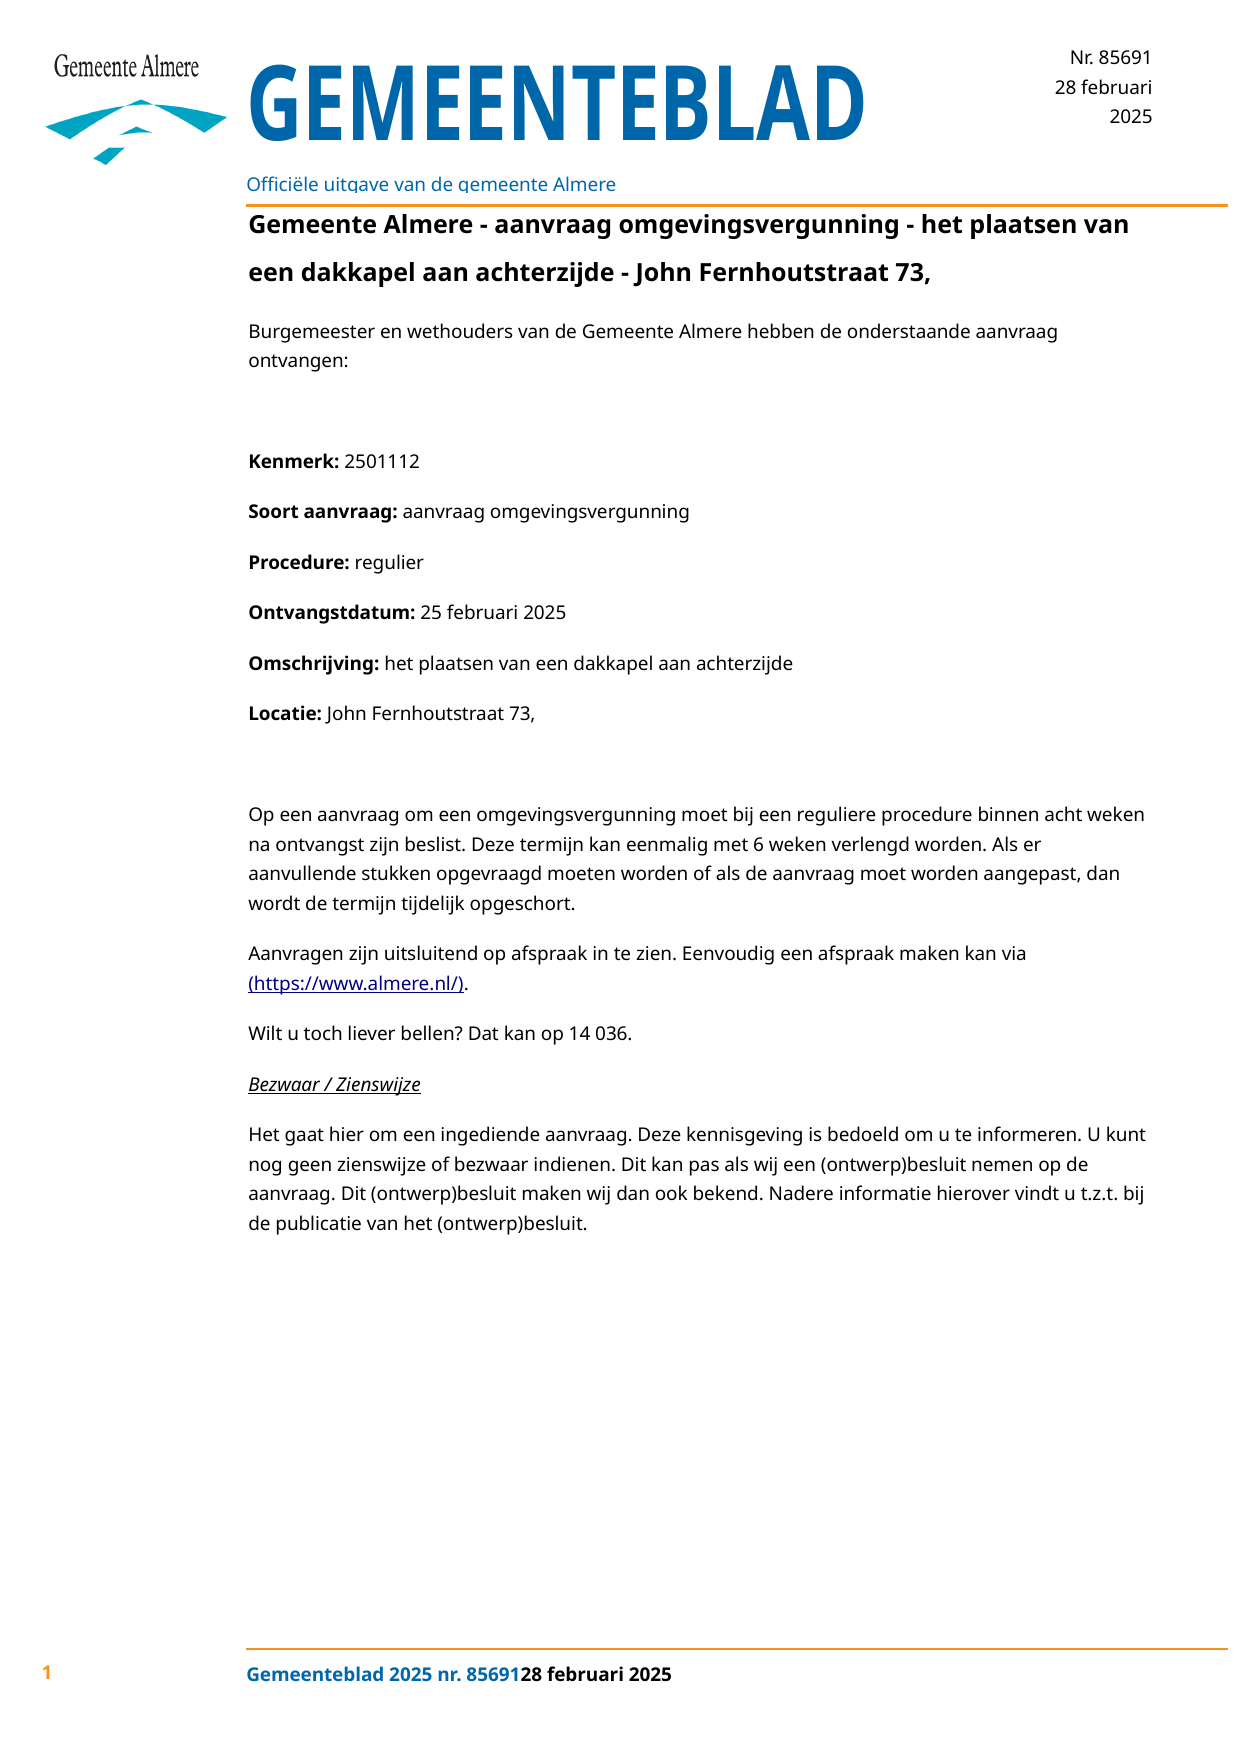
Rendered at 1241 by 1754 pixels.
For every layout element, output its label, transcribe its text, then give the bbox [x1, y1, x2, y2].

text Het gaat hier om een ingediende aanvraag. Deze kennisgeving is bedoeld om u te informeren. U kunt nog geen zienswijze of bezwaar indienen. Dit kan pas als wij een (ontwerp)besluit nemen op de aanvraag. Dit (ontwerp)besluit maken wij dan ook bekend. Nadere informatie hierover vindt u t.z.t. bij de publicatie van het (ontwerp)besluit. [248, 1121, 1152, 1236]
text Omschrijving: het plaatsen van een dakkapel aan achterzijde [248, 650, 1152, 676]
text Procedure: regulier [248, 549, 1152, 575]
text Burgemeester en wethouders van de Gemeente Almere hebben de onderstaande aanvraag ontvangen: [248, 318, 1152, 373]
text Wilt u toch liever bellen? Dat kan op 14 036. [248, 1020, 1152, 1046]
text Gemeente Almere - aanvraag omgevingsvergunning - het plaatsen van een dakkapel aan achterzijde - John Fernhoutstraat 73, [248, 207, 1152, 288]
text Aanvragen zijn uitsluitend op afspraak in te zien. Eenvoudig een afspraak maken kan via (https://www.almere.nl/). [248, 940, 1152, 996]
picture [41, 47, 231, 172]
text Soort aanvraag: aanvraag omgevingsvergunning [248, 499, 1152, 524]
text Locatie: John Fernhoutstraat 73, [248, 700, 1152, 726]
text Kenmerk: 2501112 [248, 448, 1152, 474]
text Ontvangstdatum: 25 februari 2025 [248, 599, 1152, 625]
text Op een aanvraag om een omgevingsvergunning moet bij een reguliere procedure binnen acht weken na ontvangst zijn beslist. Deze termijn kan eenmalig met 6 weken verlengd worden. Als er aanvullende stukken opgevraagd moeten worden of als de aanvraag moet worden aangepast, dan wordt de termijn tijdelijk opgeschort. [248, 801, 1152, 916]
text Bezwaar / Zienswijze [248, 1071, 1152, 1097]
